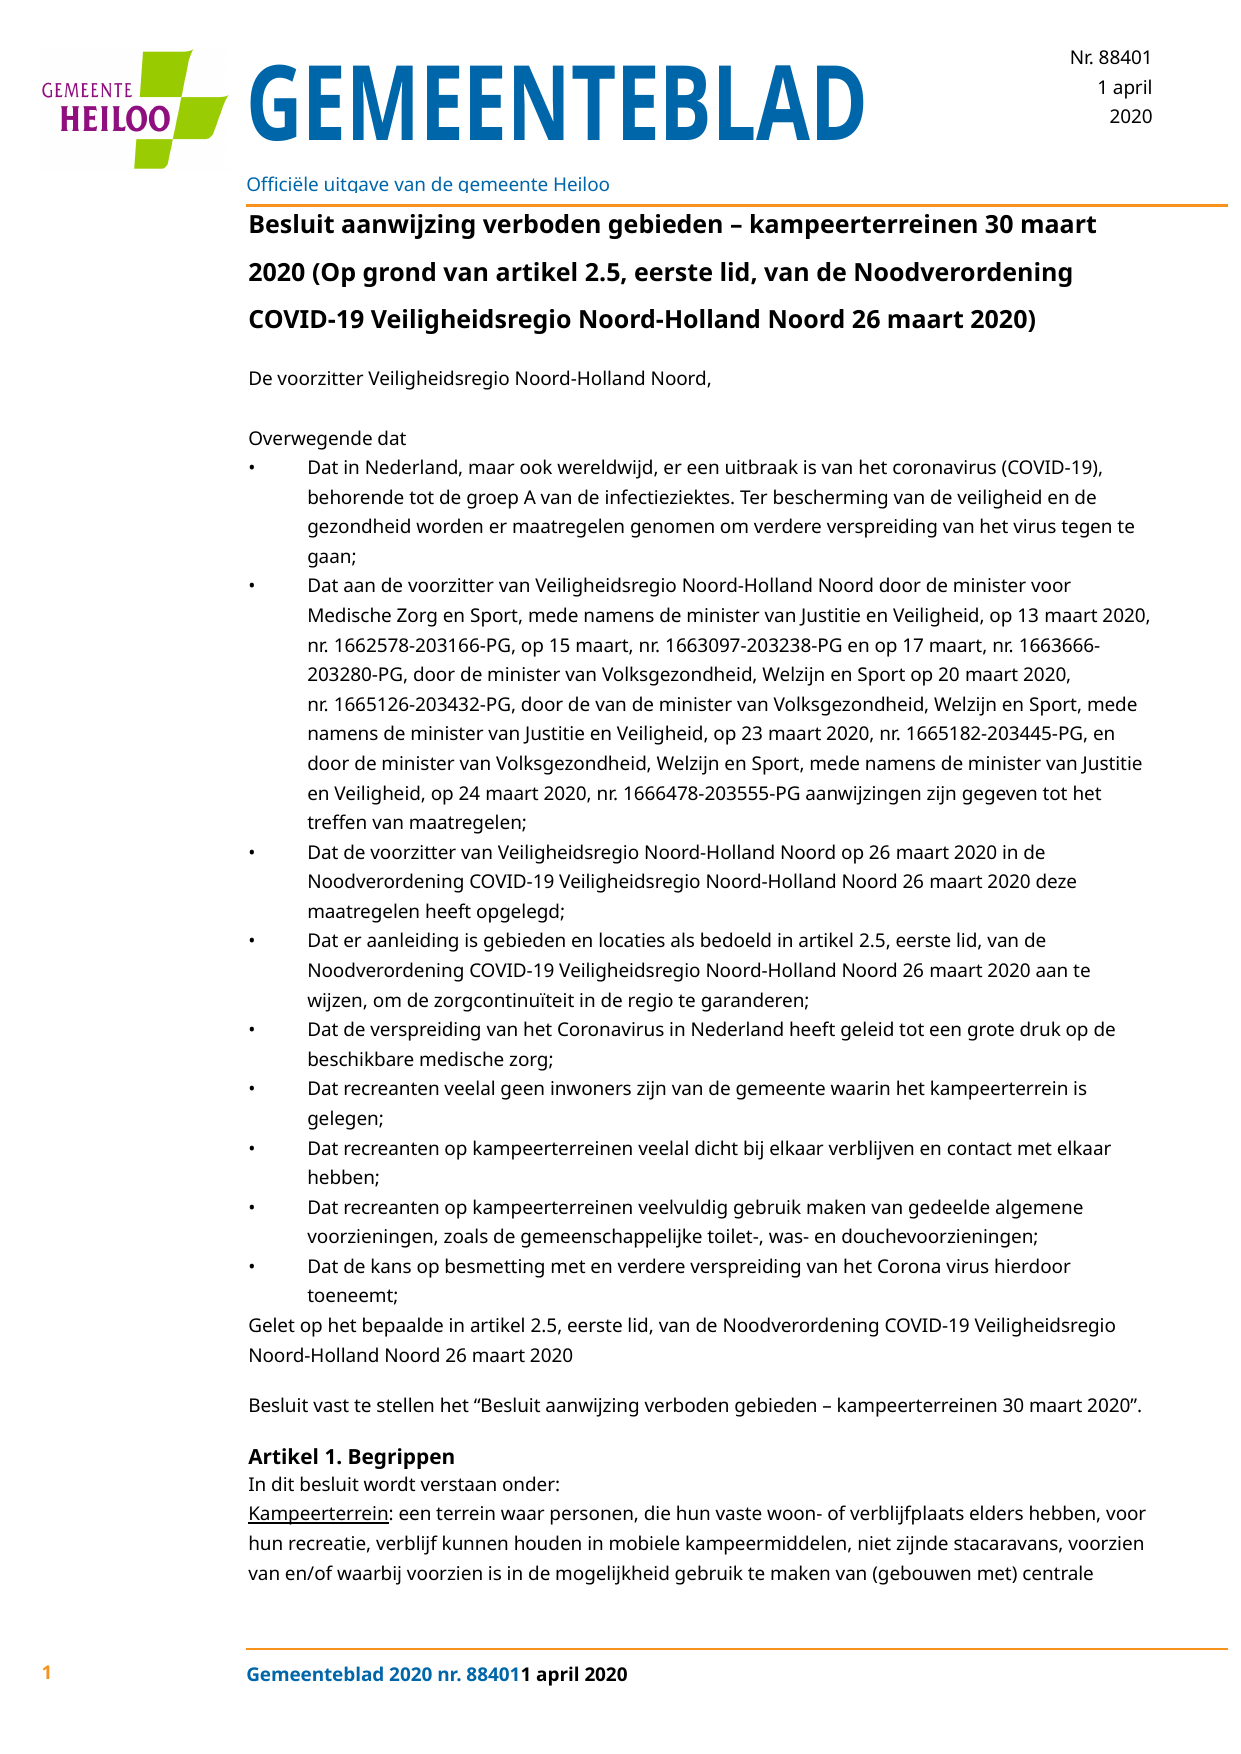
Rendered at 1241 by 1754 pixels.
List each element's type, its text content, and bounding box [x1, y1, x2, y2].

text Overwegende dat [248, 425, 1152, 450]
list Dat recreanten op kampeerterreinen veelvuldig gebruik maken van gedeelde algemene voorzieningen, zoals de gemeenschappelijke toilet-, was- en douchevoorzieningen; [248, 1194, 1152, 1249]
list Dat de verspreiding van het Coronavirus in Nederland heeft geleid tot een grote druk op de beschikbare medische zorg; [248, 1016, 1152, 1072]
text Kampeerterrein: een terrein waar personen, die hun vaste woon- of verblijfplaats elders hebben, voor hun recreatie, verblijf kunnen houden in mobiele kampeermiddelen, niet zijnde stacaravans, voorzien van en/of waarbij voorzien is in de mogelijkheid gebruik te maken van (gebouwen met) centrale [248, 1501, 1152, 1585]
text Artikel 1. Begrippen [248, 1442, 1152, 1471]
list Dat in Nederland, maar ook wereldwijd, er een uitbraak is van het coronavirus (COVID-19), behorende tot de groep A van de infectieziektes. Ter bescherming van de veiligheid en de gezondheid worden er maatregelen genomen om verdere verspreiding van het virus tegen te gaan; [248, 454, 1152, 569]
list Dat er aanleiding is gebieden en locaties als bedoeld in artikel 2.5, eerste lid, van de Noodverordening COVID-19 Veiligheidsregio Noord-Holland Noord 26 maart 2020 aan te wijzen, om de zorgcontinuïteit in de regio te garanderen; [248, 928, 1152, 1012]
text In dit besluit wordt verstaan onder: [248, 1471, 1152, 1497]
list Dat recreanten op kampeerterreinen veelal dicht bij elkaar verblijven en contact met elkaar hebben; [248, 1135, 1152, 1190]
list Dat de voorzitter van Veiligheidsregio Noord-Holland Noord op 26 maart 2020 in de Noodverordening COVID-19 Veiligheidsregio Noord-Holland Noord 26 maart 2020 deze maatregelen heeft opgelegd; [248, 839, 1152, 924]
text Besluit aanwijzing verboden gebieden – kampeerterreinen 30 maart 2020 (Op grond van artikel 2.5, eerste lid, van de Noodverordening COVID-19 Veiligheidsregio Noord-Holland Noord 26 maart 2020) [248, 207, 1152, 336]
list Dat aan de voorzitter van Veiligheidsregio Noord-Holland Noord door de minister voor Medische Zorg en Sport, mede namens de minister van Justitie en Veiligheid, op 13 maart 2020, nr. 1662578-203166-PG, op 15 maart, nr. 1663097-203238-PG en op 17 maart, nr. 1663666-203280-PG, door de minister van Volksgezondheid, Welzijn en Sport op 20 maart 2020, nr. 1665126-203432-PG, door de van de minister van Volksgezondheid, Welzijn en Sport, mede namens de minister van Justitie en Veiligheid, op 23 maart 2020, nr. 1665182-203445-PG, en door de minister van Volksgezondheid, Welzijn en Sport, mede namens de minister van Justitie en Veiligheid, op 24 maart 2020, nr. 1666478-203555-PG aanwijzingen zijn gegeven tot het treffen van maatregelen; [248, 573, 1152, 835]
list Dat recreanten veelal geen inwoners zijn van de gemeente waarin het kampeerterrein is gelegen; [248, 1076, 1152, 1131]
text Gelet op het bepaalde in artikel 2.5, eerste lid, van de Noodverordening COVID-19 Veiligheidsregio Noord-Holland Noord 26 maart 2020 [248, 1312, 1152, 1367]
picture [41, 47, 231, 172]
text Besluit vast te stellen het “Besluit aanwijzing verboden gebieden – kampeerterreinen 30 maart 2020”. [248, 1392, 1152, 1418]
list Dat de kans op besmetting met en verdere verspreiding van het Corona virus hierdoor toeneemt; [248, 1253, 1152, 1308]
text De voorzitter Veiligheidsregio Noord-Holland Noord, [248, 366, 1152, 391]
